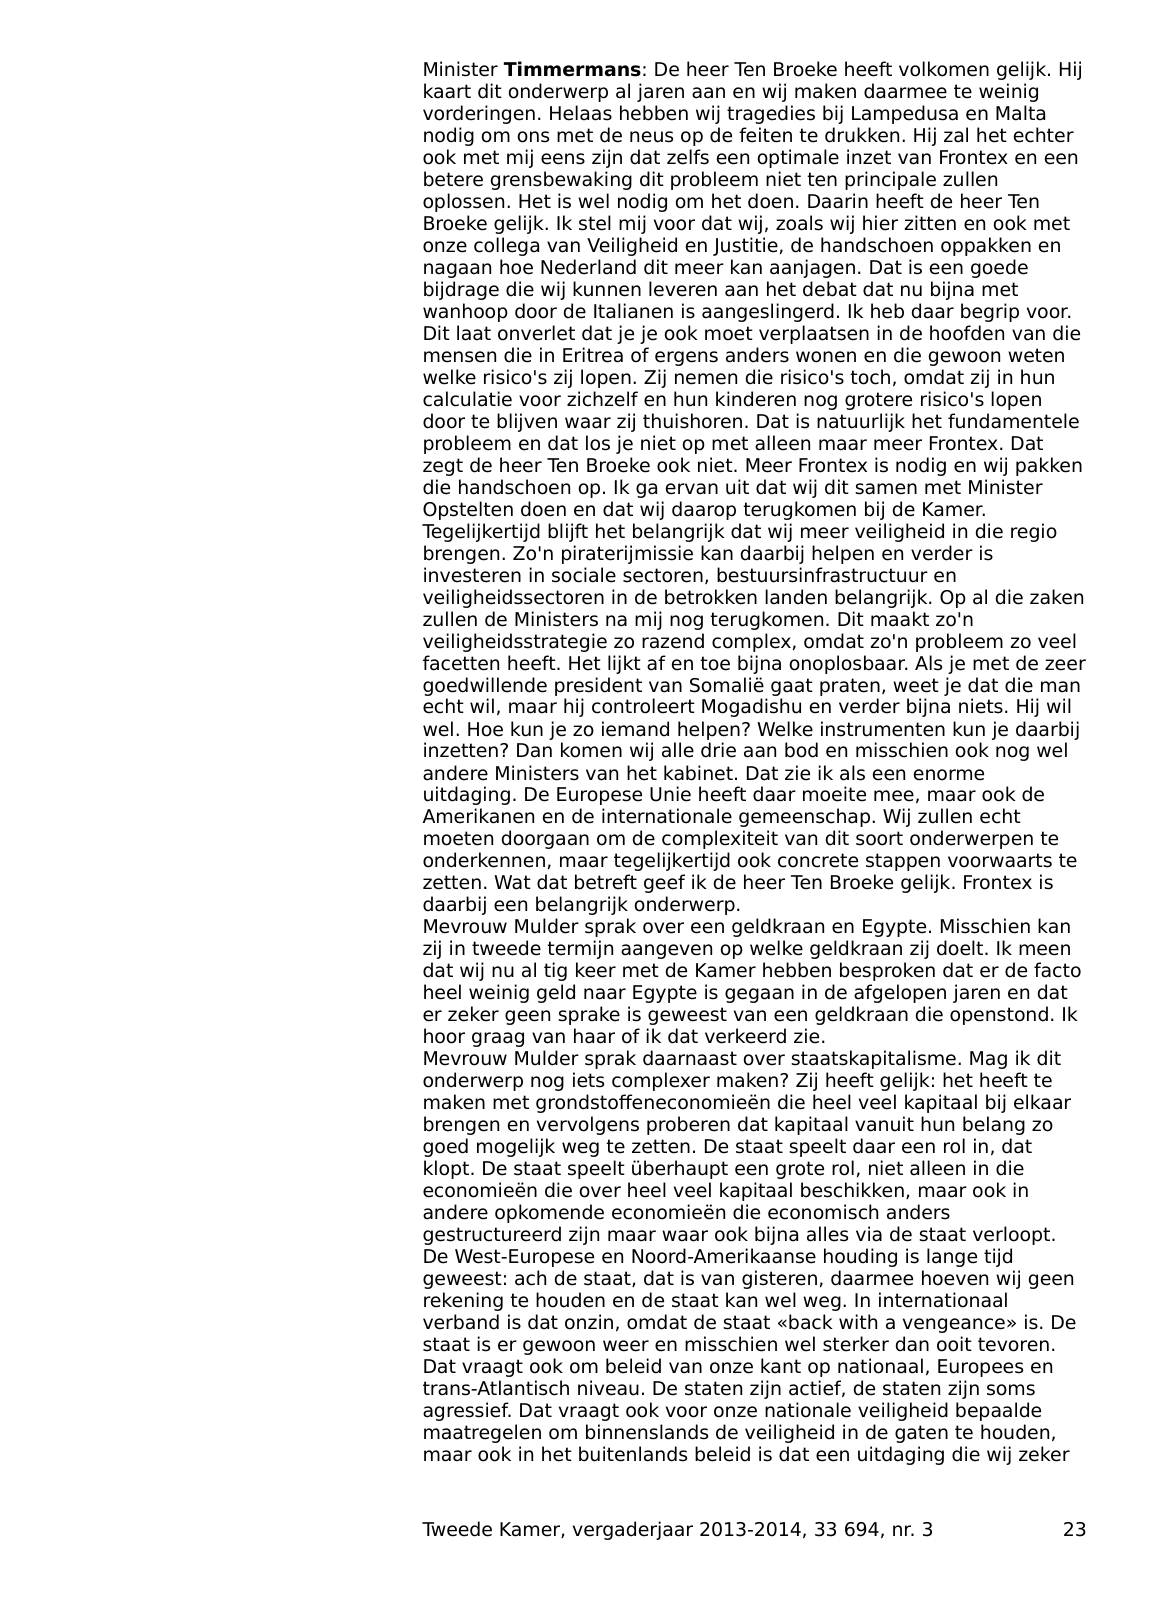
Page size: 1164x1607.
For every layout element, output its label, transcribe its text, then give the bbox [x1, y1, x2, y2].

text Minister Timmermans: De heer Ten Broeke heeft volkomen gelijk. Hij kaart dit onderwerp al jaren aan en wij maken daarmee te weinig vorderingen. Helaas hebben wij tragedies bij Lampedusa en Malta nodig om ons met de neus op de feiten te drukken. Hij zal het echter ook met mij eens zijn dat zelfs een optimale inzet van Frontex en een betere grensbewaking dit probleem niet ten principale zullen oplossen. Het is wel nodig om het doen. Daarin heeft de heer Ten Broeke gelijk. Ik stel mij voor dat wij, zoals wij hier zitten en ook met onze collega van Veiligheid en Justitie, de handschoen oppakken en nagaan hoe Nederland dit meer kan aanjagen. Dat is een goede bijdrage die wij kunnen leveren aan het debat dat nu bijna met wanhoop door de Italianen is aangeslingerd. Ik heb daar begrip voor. Dit laat onverlet dat je je ook moet verplaatsen in de hoofden van die mensen die in Eritrea of ergens anders wonen en die gewoon weten welke risico's zij lopen. Zij nemen die risico's toch, omdat zij in hun calculatie voor zichzelf en hun kinderen nog grotere risico's lopen door te blijven waar zij thuishoren. Dat is natuurlijk het fundamentele probleem en dat los je niet op met alleen maar meer Frontex. Dat zegt de heer Ten Broeke ook niet. Meer Frontex is nodig en wij pakken die handschoen op. Ik ga ervan uit dat wij dit samen met Minister Opstelten doen en dat wij daarop terugkomen bij de Kamer. [422, 59, 1087, 521]
text Mevrouw Mulder sprak daarnaast over staatskapitalisme. Mag ik dit onderwerp nog iets complexer maken? Zij heeft gelijk: het heeft te maken met grondstoffeneconomieën die heel veel kapitaal bij elkaar brengen en vervolgens proberen dat kapitaal vanuit hun belang zo goed mogelijk weg te zetten. De staat speelt daar een rol in, dat klopt. De staat speelt überhaupt een grote rol, niet alleen in die economieën die over heel veel kapitaal beschikken, maar ook in andere opkomende economieën die economisch anders gestructureerd zijn maar waar ook bijna alles via de staat verloopt. De West-Europese en Noord-Amerikaanse houding is lange tijd geweest: ach de staat, dat is van gisteren, daarmee hoeven wij geen rekening te houden en de staat kan wel weg. In internationaal verband is dat onzin, omdat de staat «back with a vengeance» is. De staat is er gewoon weer en misschien wel sterker dan ooit tevoren. Dat vraagt ook om beleid van onze kant op nationaal, Europees en trans-Atlantisch niveau. De staten zijn actief, de staten zijn soms agressief. Dat vraagt ook voor onze nationale veiligheid bepaalde maatregelen om binnenslands de veiligheid in de gaten te houden, maar ook in het buitenlands beleid is dat een uitdaging die wij zeker [422, 1048, 1087, 1466]
text Tegelijkertijd blijft het belangrijk dat wij meer veiligheid in die regio brengen. Zo'n piraterijmissie kan daarbij helpen en verder is investeren in sociale sectoren, bestuursinfrastructuur en veiligheidssectoren in de betrokken landen belangrijk. Op al die zaken zullen de Ministers na mij nog terugkomen. Dit maakt zo'n veiligheidsstrategie zo razend complex, omdat zo'n probleem zo veel facetten heeft. Het lijkt af en toe bijna onoplosbaar. Als je met de zeer goedwillende president van Somalië gaat praten, weet je dat die man echt wil, maar hij controleert Mogadishu en verder bijna niets. Hij wil wel. Hoe kun je zo iemand helpen? Welke instrumenten kun je daarbij inzetten? Dan komen wij alle drie aan bod en misschien ook nog wel andere Ministers van het kabinet. Dat zie ik als een enorme uitdaging. De Europese Unie heeft daar moeite mee, maar ook de Amerikanen en de internationale gemeenschap. Wij zullen echt moeten doorgaan om de complexiteit van dit soort onderwerpen te onderkennen, maar tegelijkertijd ook concrete stappen voorwaarts te zetten. Wat dat betreft geef ik de heer Ten Broeke gelijk. Frontex is daarbij een belangrijk onderwerp. [422, 521, 1087, 916]
text Mevrouw Mulder sprak over een geldkraan en Egypte. Misschien kan zij in tweede termijn aangeven op welke geldkraan zij doelt. Ik meen dat wij nu al tig keer met de Kamer hebben besproken dat er de facto heel weinig geld naar Egypte is gegaan in de afgelopen jaren en dat er zeker geen sprake is geweest van een geldkraan die openstond. Ik hoor graag van haar of ik dat verkeerd zie. [422, 916, 1087, 1048]
